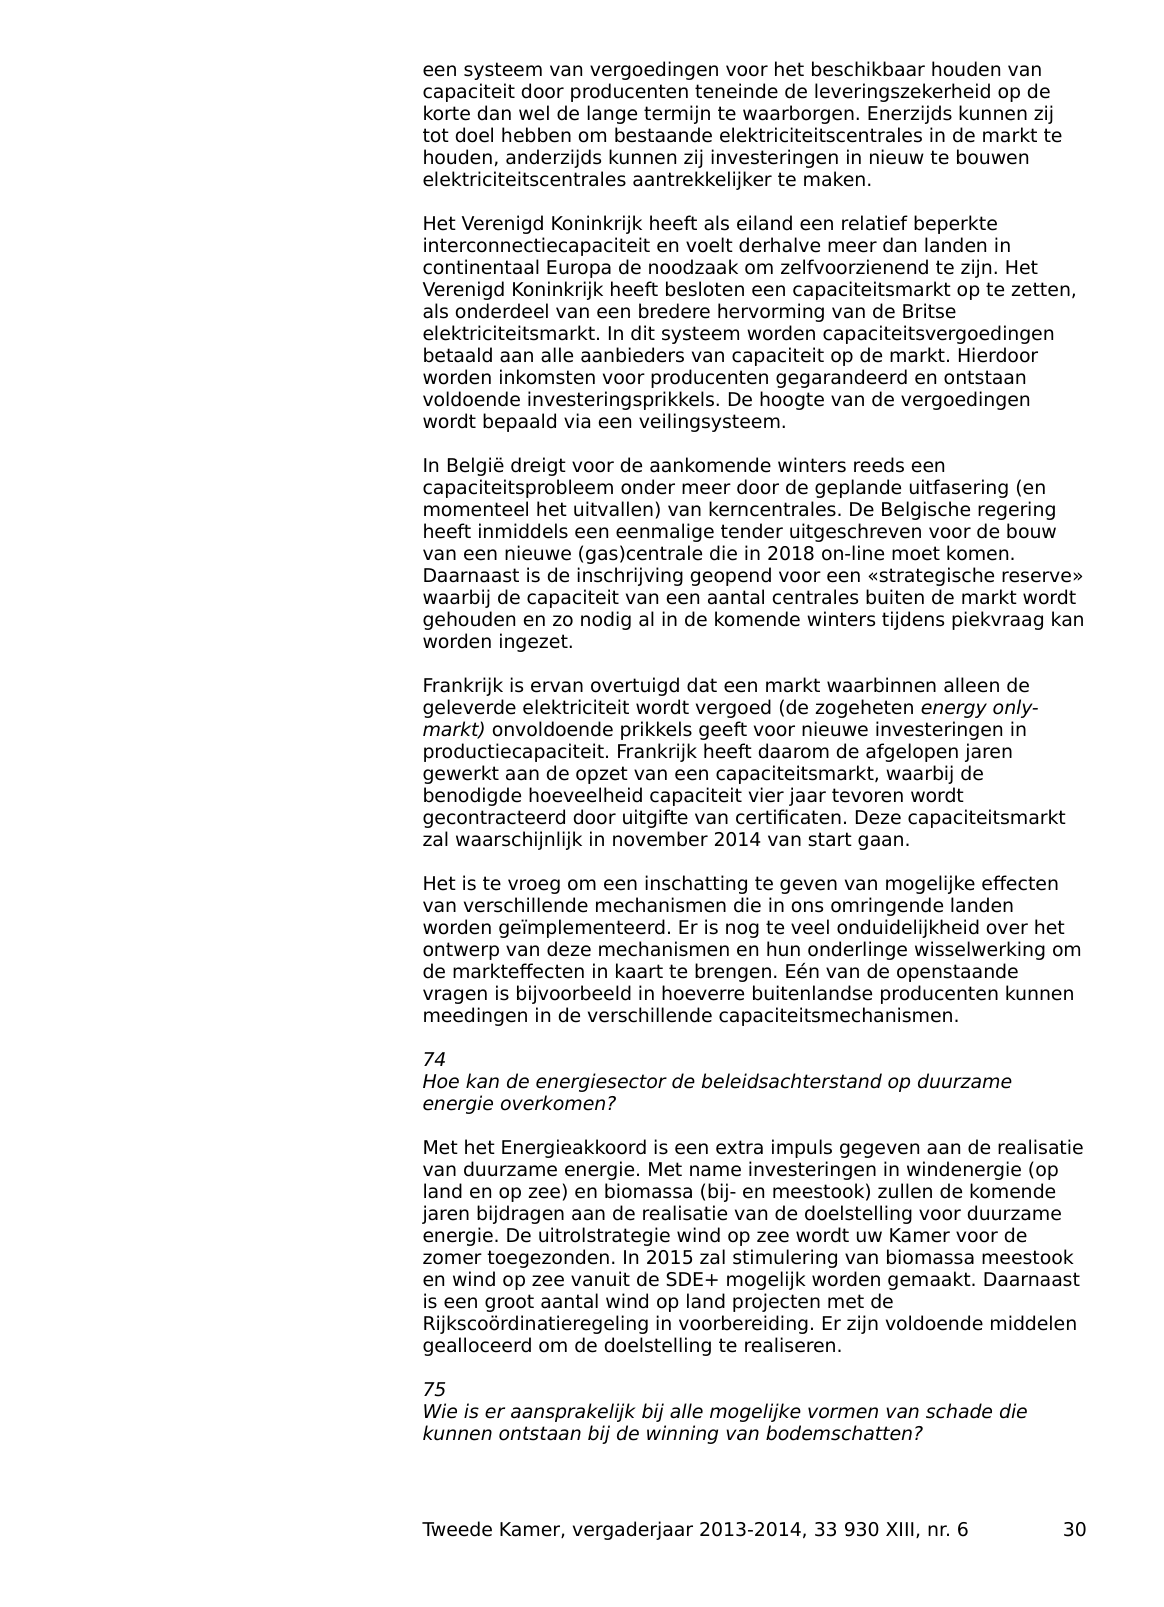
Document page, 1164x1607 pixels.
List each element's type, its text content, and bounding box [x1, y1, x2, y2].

text Het Verenigd Koninkrijk heeft als eiland een relatief beperkte interconnectiecapaciteit en voelt derhalve meer dan landen in continentaal Europa de noodzaak om zelfvoorzienend te zijn. Het Verenigd Koninkrijk heeft besloten een capaciteitsmarkt op te zetten, als onderdeel van een bredere hervorming van de Britse elektriciteitsmarkt. In dit systeem worden capaciteitsvergoedingen betaald aan alle aanbieders van capaciteit op de markt. Hierdoor worden inkomsten voor producenten gegarandeerd en ontstaan voldoende investeringsprikkels. De hoogte van de vergoedingen wordt bepaald via een veilingsysteem. [422, 213, 1087, 433]
text 75 [422, 1379, 1087, 1401]
text Hoe kan de energiesector de beleidsachterstand op duurzame energie overkomen? [422, 1071, 1087, 1115]
text een systeem van vergoedingen voor het beschikbaar houden van capaciteit door producenten teneinde de leveringszekerheid op de korte dan wel de lange termijn te waarborgen. Enerzijds kunnen zij tot doel hebben om bestaande elektriciteitscentrales in de markt te houden, anderzijds kunnen zij investeringen in nieuw te bouwen elektriciteitscentrales aantrekkelijker te maken. [422, 59, 1087, 191]
text Met het Energieakkoord is een extra impuls gegeven aan de realisatie van duurzame energie. Met name investeringen in windenergie (op land en op zee) en biomassa (bij- en meestook) zullen de komende jaren bijdragen aan de realisatie van de doelstelling voor duurzame energie. De uitrolstrategie wind op zee wordt uw Kamer voor de zomer toegezonden. In 2015 zal stimulering van biomassa meestook en wind op zee vanuit de SDE+ mogelijk worden gemaakt. Daarnaast is een groot aantal wind op land projecten met de Rijkscoördinatieregeling in voorbereiding. Er zijn voldoende middelen gealloceerd om de doelstelling te realiseren. [422, 1137, 1087, 1357]
text Frankrijk is ervan overtuigd dat een markt waarbinnen alleen de geleverde elektriciteit wordt vergoed (de zogeheten energy only-markt) onvoldoende prikkels geeft voor nieuwe investeringen in productiecapaciteit. Frankrijk heeft daarom de afgelopen jaren gewerkt aan de opzet van een capaciteitsmarkt, waarbij de benodigde hoeveelheid capaciteit vier jaar tevoren wordt gecontracteerd door uitgifte van certificaten. Deze capaciteitsmarkt zal waarschijnlijk in november 2014 van start gaan. [422, 675, 1087, 851]
text 74 [422, 1049, 1087, 1071]
text Het is te vroeg om een inschatting te geven van mogelijke effecten van verschillende mechanismen die in ons omringende landen worden geïmplementeerd. Er is nog te veel onduidelijkheid over het ontwerp van deze mechanismen en hun onderlinge wisselwerking om de markteffecten in kaart te brengen. Eén van de openstaande vragen is bijvoorbeeld in hoeverre buitenlandse producenten kunnen meedingen in de verschillende capaciteitsmechanismen. [422, 873, 1087, 1027]
text Wie is er aansprakelijk bij alle mogelijke vormen van schade die kunnen ontstaan bij de winning van bodemschatten? [422, 1401, 1087, 1445]
text In België dreigt voor de aankomende winters reeds een capaciteitsprobleem onder meer door de geplande uitfasering (en momenteel het uitvallen) van kerncentrales. De Belgische regering heeft inmiddels een eenmalige tender uitgeschreven voor de bouw van een nieuwe (gas)centrale die in 2018 on-line moet komen. Daarnaast is de inschrijving geopend voor een «strategische reserve» waarbij de capaciteit van een aantal centrales buiten de markt wordt gehouden en zo nodig al in de komende winters tijdens piekvraag kan worden ingezet. [422, 455, 1087, 653]
